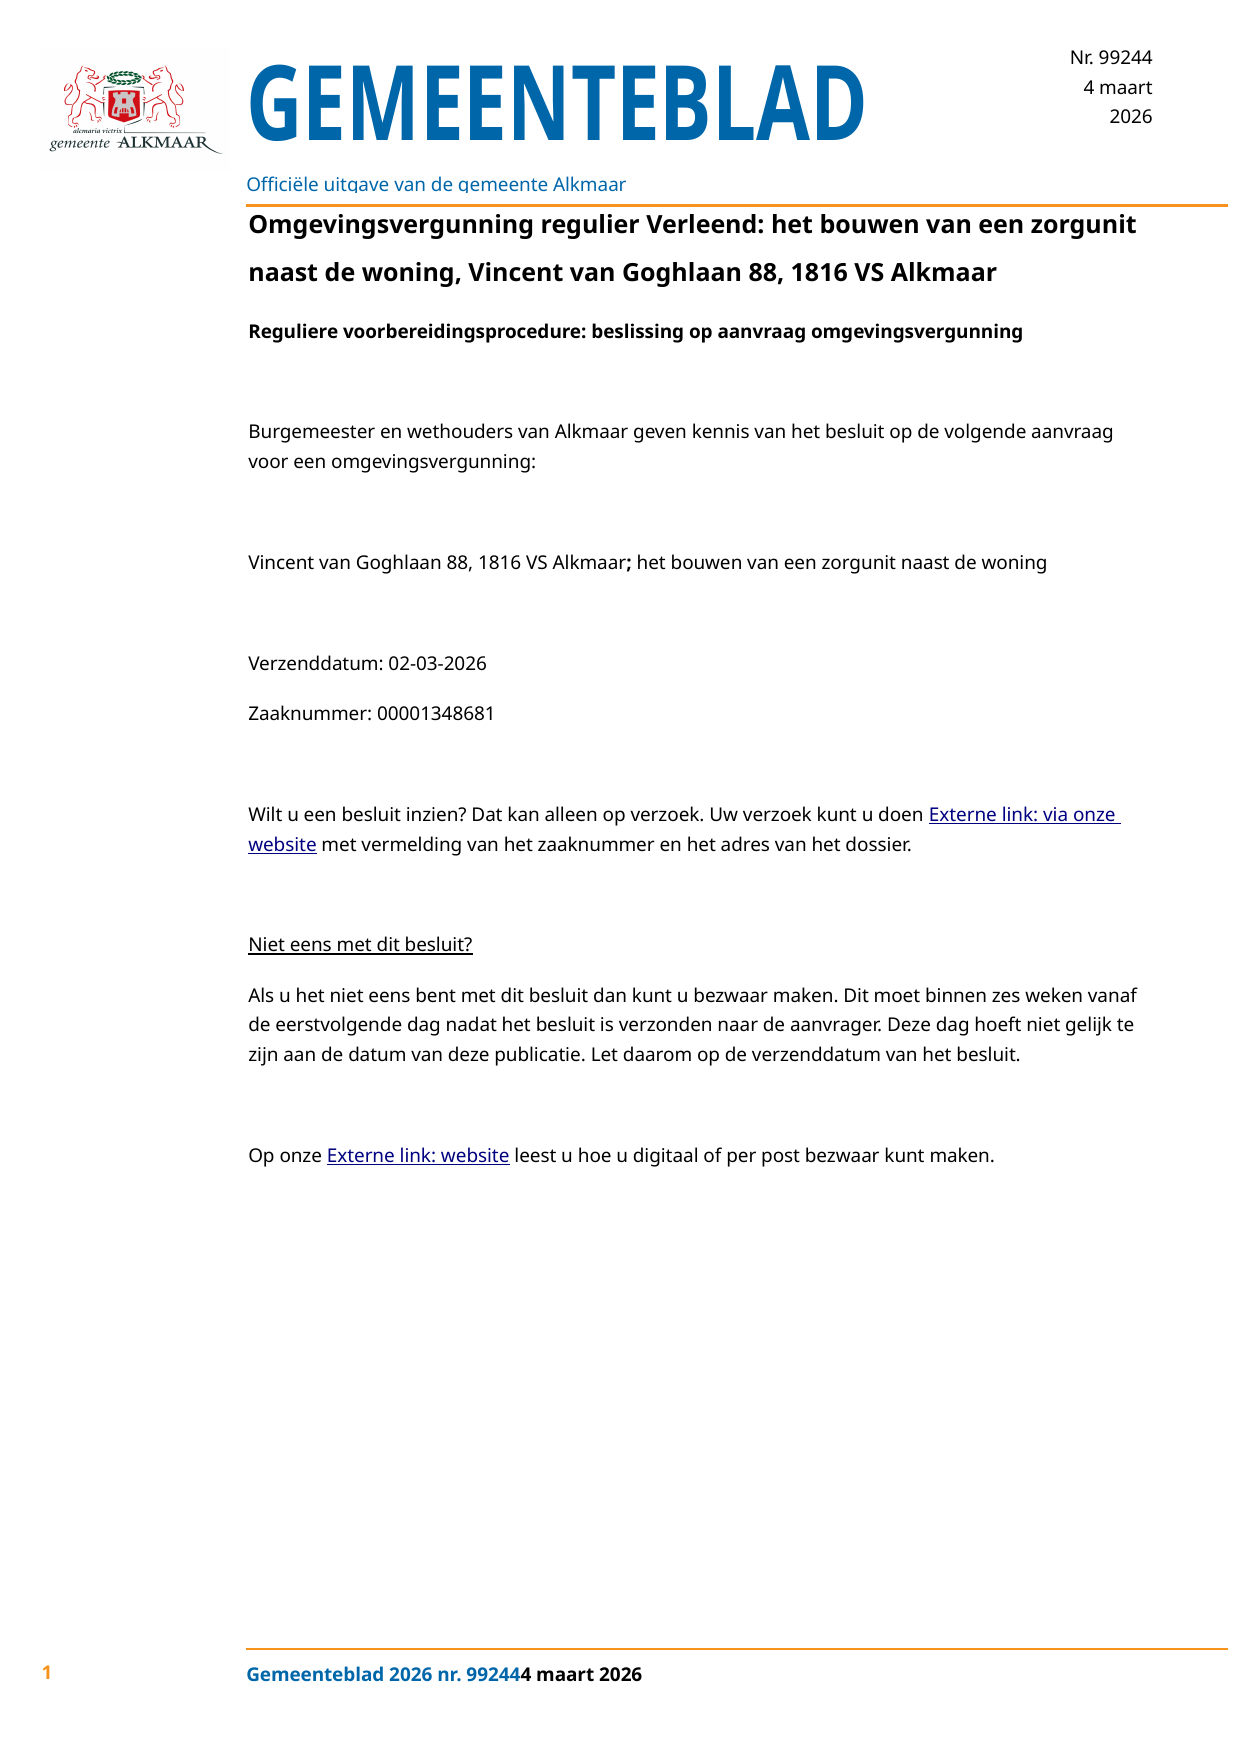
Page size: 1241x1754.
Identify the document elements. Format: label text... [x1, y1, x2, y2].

picture [41, 47, 231, 172]
text Burgemeester en wethouders van Alkmaar geven kennis van het besluit op de volgende aanvraag voor een omgevingsvergunning: [248, 419, 1152, 474]
text Wilt u een besluit inzien? Dat kan alleen op verzoek. Uw verzoek kunt u doen Externe link: via onze website met vermelding van het zaaknummer en het adres van het dossier. [248, 801, 1152, 857]
text Op onze Externe link: website leest u hoe u digitaal of per post bezwaar kunt maken. [248, 1142, 1152, 1168]
text Vincent van Goghlaan 88, 1816 VS Alkmaar; het bouwen van een zorgunit naast de woning [248, 549, 1152, 575]
text Omgevingsvergunning regulier Verleend: het bouwen van een zorgunit naast de woning, Vincent van Goghlaan 88, 1816 VS Alkmaar [248, 207, 1152, 288]
text Niet eens met dit besluit? [248, 932, 1152, 957]
text Zaaknummer: 00001348681 [248, 700, 1152, 726]
text Verzenddatum: 02-03-2026 [248, 650, 1152, 676]
text Reguliere voorbereidingsprocedure: beslissing op aanvraag omgevingsvergunning [248, 318, 1152, 344]
text Als u het niet eens bent met dit besluit dan kunt u bezwaar maken. Dit moet binnen zes weken vanaf de eerstvolgende dag nadat het besluit is verzonden naar de aanvrager. Deze dag hoeft niet gelijk te zijn aan de datum van deze publicatie. Let daarom op de verzenddatum van het besluit. [248, 982, 1152, 1067]
